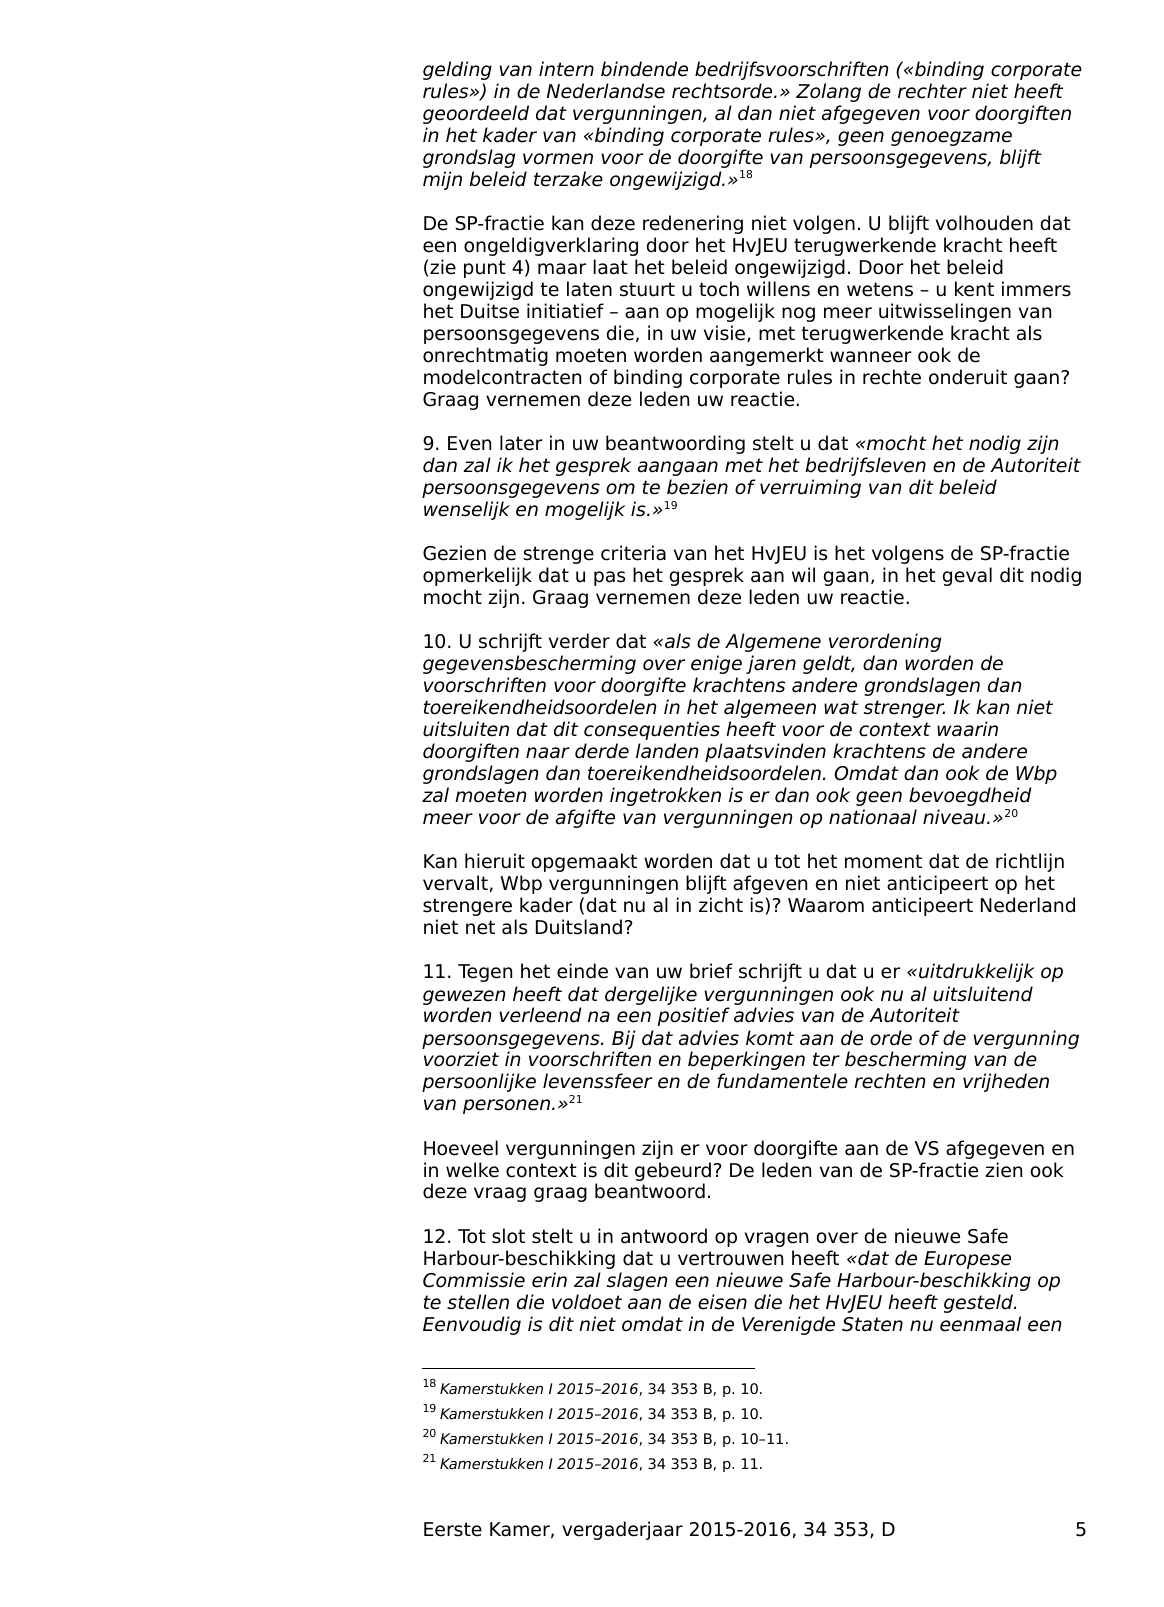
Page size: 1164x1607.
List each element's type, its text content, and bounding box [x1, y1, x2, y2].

text gelding van intern bindende bedrijfsvoorschriften («binding corporate rules») in de Nederlandse rechtsorde.» Zolang de rechter niet heeft geoordeeld dat vergunningen, al dan niet afgegeven voor doorgiften in het kader van «binding corporate rules», geen genoegzame grondslag vormen voor de doorgifte van persoonsgegevens, blijft mijn beleid terzake ongewijzigd.» [422, 59, 1087, 191]
text 12. Tot slot stelt u in antwoord op vragen over de nieuwe Safe Harbour-beschikking dat u vertrouwen heeft «dat de Europese Commissie erin zal slagen een nieuwe Safe Harbour-beschikking op te stellen die voldoet aan de eisen die het HvJEU heeft gesteld. Eenvoudig is dit niet omdat in de Verenigde Staten nu eenmaal een [422, 1226, 1087, 1336]
text Kamerstukken I 2015–2016, 34 353 B, p. 10–11. [422, 1427, 1087, 1449]
text 9. Even later in uw beantwoording stelt u dat «mocht het nodig zijn dan zal ik het gesprek aangaan met het bedrijfsleven en de Autoriteit persoonsgegevens om te bezien of verruiming van dit beleid wenselijk en mogelijk is.» [422, 433, 1087, 521]
text Kamerstukken I 2015–2016, 34 353 B, p. 10. [422, 1377, 1087, 1399]
text Gezien de strenge criteria van het HvJEU is het volgens de SP-fractie opmerkelijk dat u pas het gesprek aan wil gaan, in het geval dit nodig mocht zijn. Graag vernemen deze leden uw reactie. [422, 543, 1087, 609]
text Kamerstukken I 2015–2016, 34 353 B, p. 10. [422, 1402, 1087, 1424]
text 11. Tegen het einde van uw brief schrijft u dat u er «uitdrukkelijk op gewezen heeft dat dergelijke vergunningen ook nu al uitsluitend worden verleend na een positief advies van de Autoriteit persoonsgegevens. Bij dat advies komt aan de orde of de vergunning voorziet in voorschriften en beperkingen ter bescherming van de persoonlijke levenssfeer en de fundamentele rechten en vrijheden van personen.» [422, 961, 1087, 1115]
text Kan hieruit opgemaakt worden dat u tot het moment dat de richtlijn vervalt, Wbp vergunningen blijft afgeven en niet anticipeert op het strengere kader (dat nu al in zicht is)? Waarom anticipeert Nederland niet net als Duitsland? [422, 851, 1087, 939]
text Kamerstukken I 2015–2016, 34 353 B, p. 11. [422, 1452, 1087, 1474]
text Hoeveel vergunningen zijn er voor doorgifte aan de VS afgegeven en in welke context is dit gebeurd? De leden van de SP-fractie zien ook deze vraag graag beantwoord. [422, 1137, 1087, 1203]
text De SP-fractie kan deze redenering niet volgen. U blijft volhouden dat een ongeldigverklaring door het HvJEU terugwerkende kracht heeft (zie punt 4) maar laat het beleid ongewijzigd. Door het beleid ongewijzigd te laten stuurt u toch willens en wetens – u kent immers het Duitse initiatief – aan op mogelijk nog meer uitwisselingen van persoonsgegevens die, in uw visie, met terugwerkende kracht als onrechtmatig moeten worden aangemerkt wanneer ook de modelcontracten of binding corporate rules in rechte onderuit gaan? Graag vernemen deze leden uw reactie. [422, 213, 1087, 411]
text 10. U schrijft verder dat «als de Algemene verordening gegevensbescherming over enige jaren geldt, dan worden de voorschriften voor doorgifte krachtens andere grondslagen dan toereikendheidsoordelen in het algemeen wat strenger. Ik kan niet uitsluiten dat dit consequenties heeft voor de context waarin doorgiften naar derde landen plaatsvinden krachtens de andere grondslagen dan toereikendheidsoordelen. Omdat dan ook de Wbp zal moeten worden ingetrokken is er dan ook geen bevoegdheid meer voor de afgifte van vergunningen op nationaal niveau.» [422, 631, 1087, 829]
